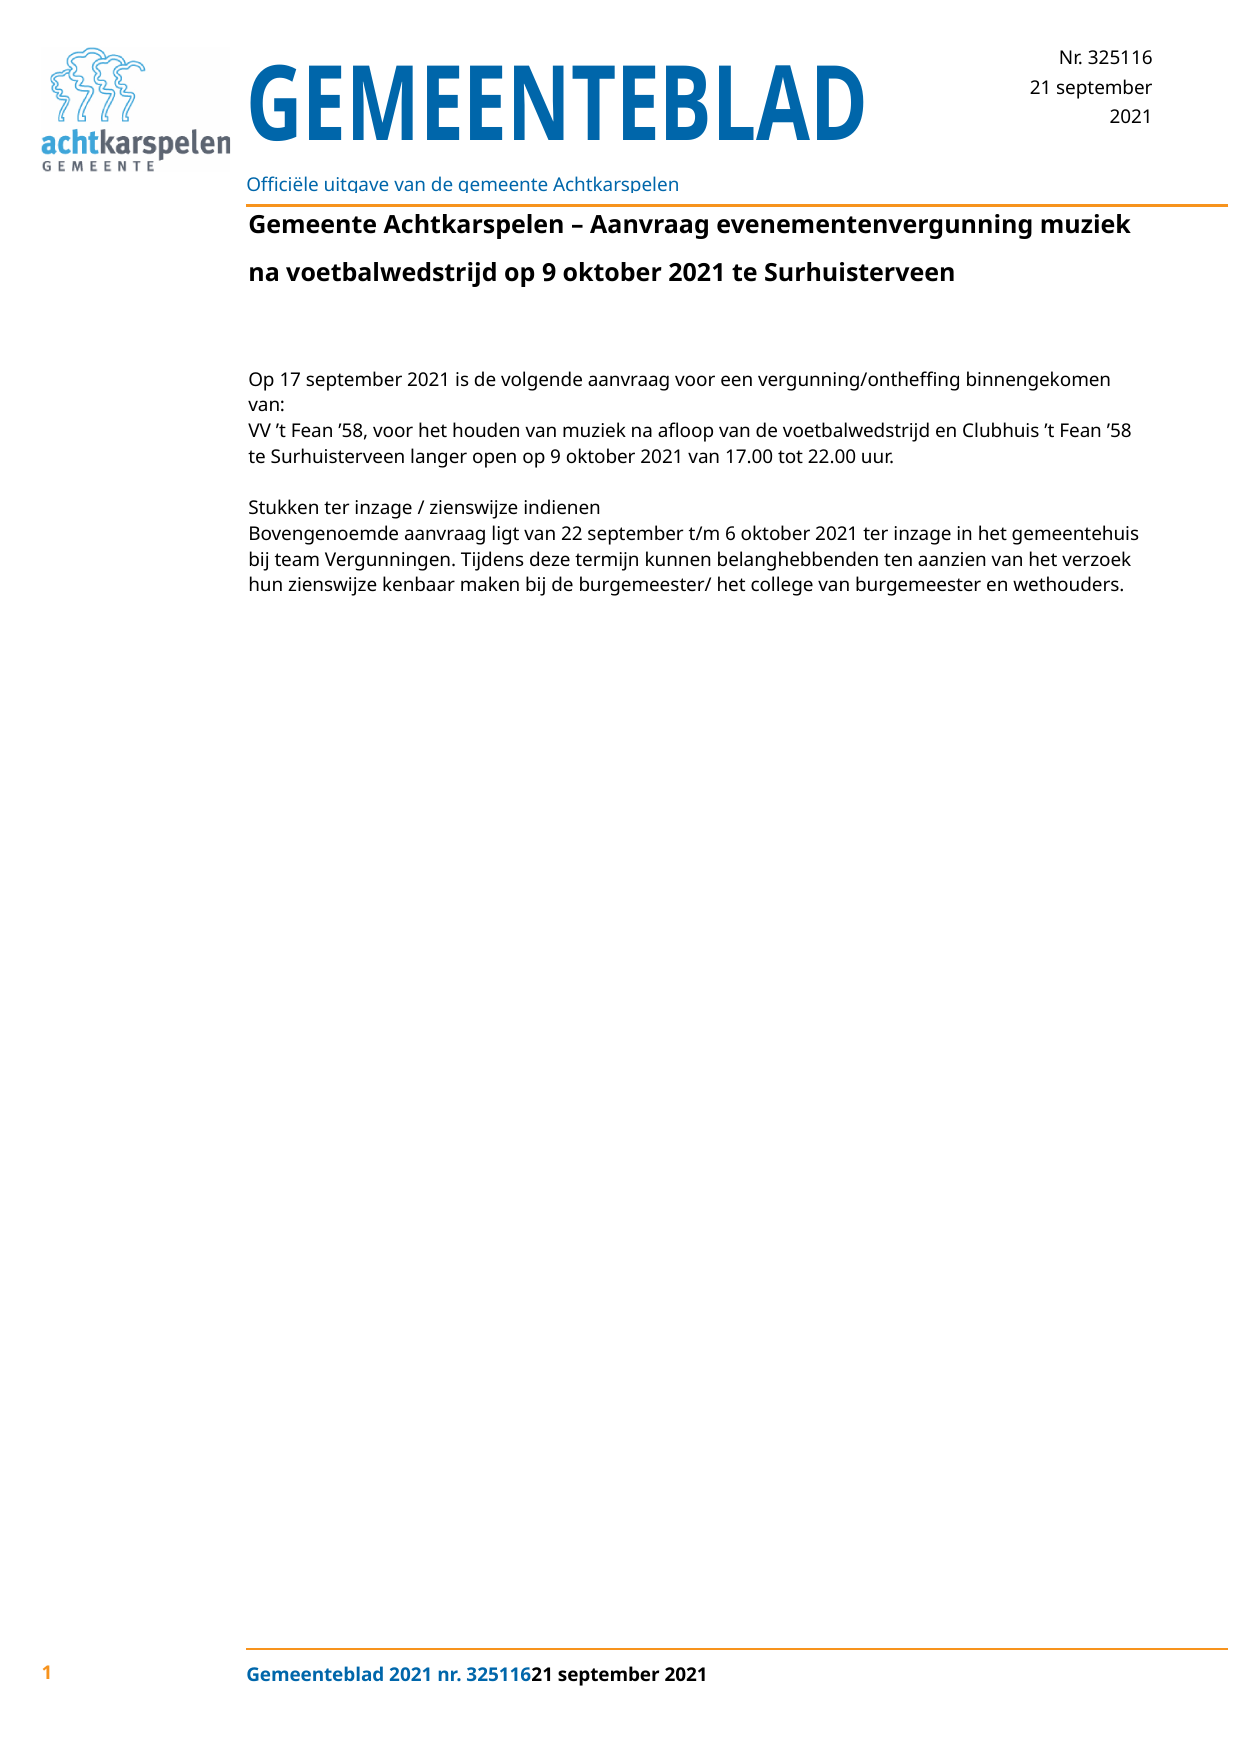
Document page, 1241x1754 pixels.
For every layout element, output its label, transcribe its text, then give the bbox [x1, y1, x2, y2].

picture [41, 47, 231, 172]
text Stukken ter inzage / zienswijze indienen [248, 494, 1152, 520]
text Op 17 september 2021 is de volgende aanvraag voor een vergunning/ontheffing binnengekomen van: [248, 366, 1152, 417]
text Gemeente Achtkarspelen – Aanvraag evenementenvergunning muziek na voetbalwedstrijd op 9 oktober 2021 te Surhuisterveen [248, 207, 1152, 288]
text VV ’t Fean ’58, voor het houden van muziek na afloop van de voetbalwedstrijd en Clubhuis ’t Fean ’58 te Surhuisterveen langer open op 9 oktober 2021 van 17.00 tot 22.00 uur. [248, 417, 1152, 469]
text Bovengenoemde aanvraag ligt van 22 september t/m 6 oktober 2021 ter inzage in het gemeentehuis bij team Vergunningen. Tijdens deze termijn kunnen belanghebbenden ten aanzien van het verzoek hun zienswijze kenbaar maken bij de burgemeester/ het college van burgemeester en wethouders. [248, 520, 1152, 597]
